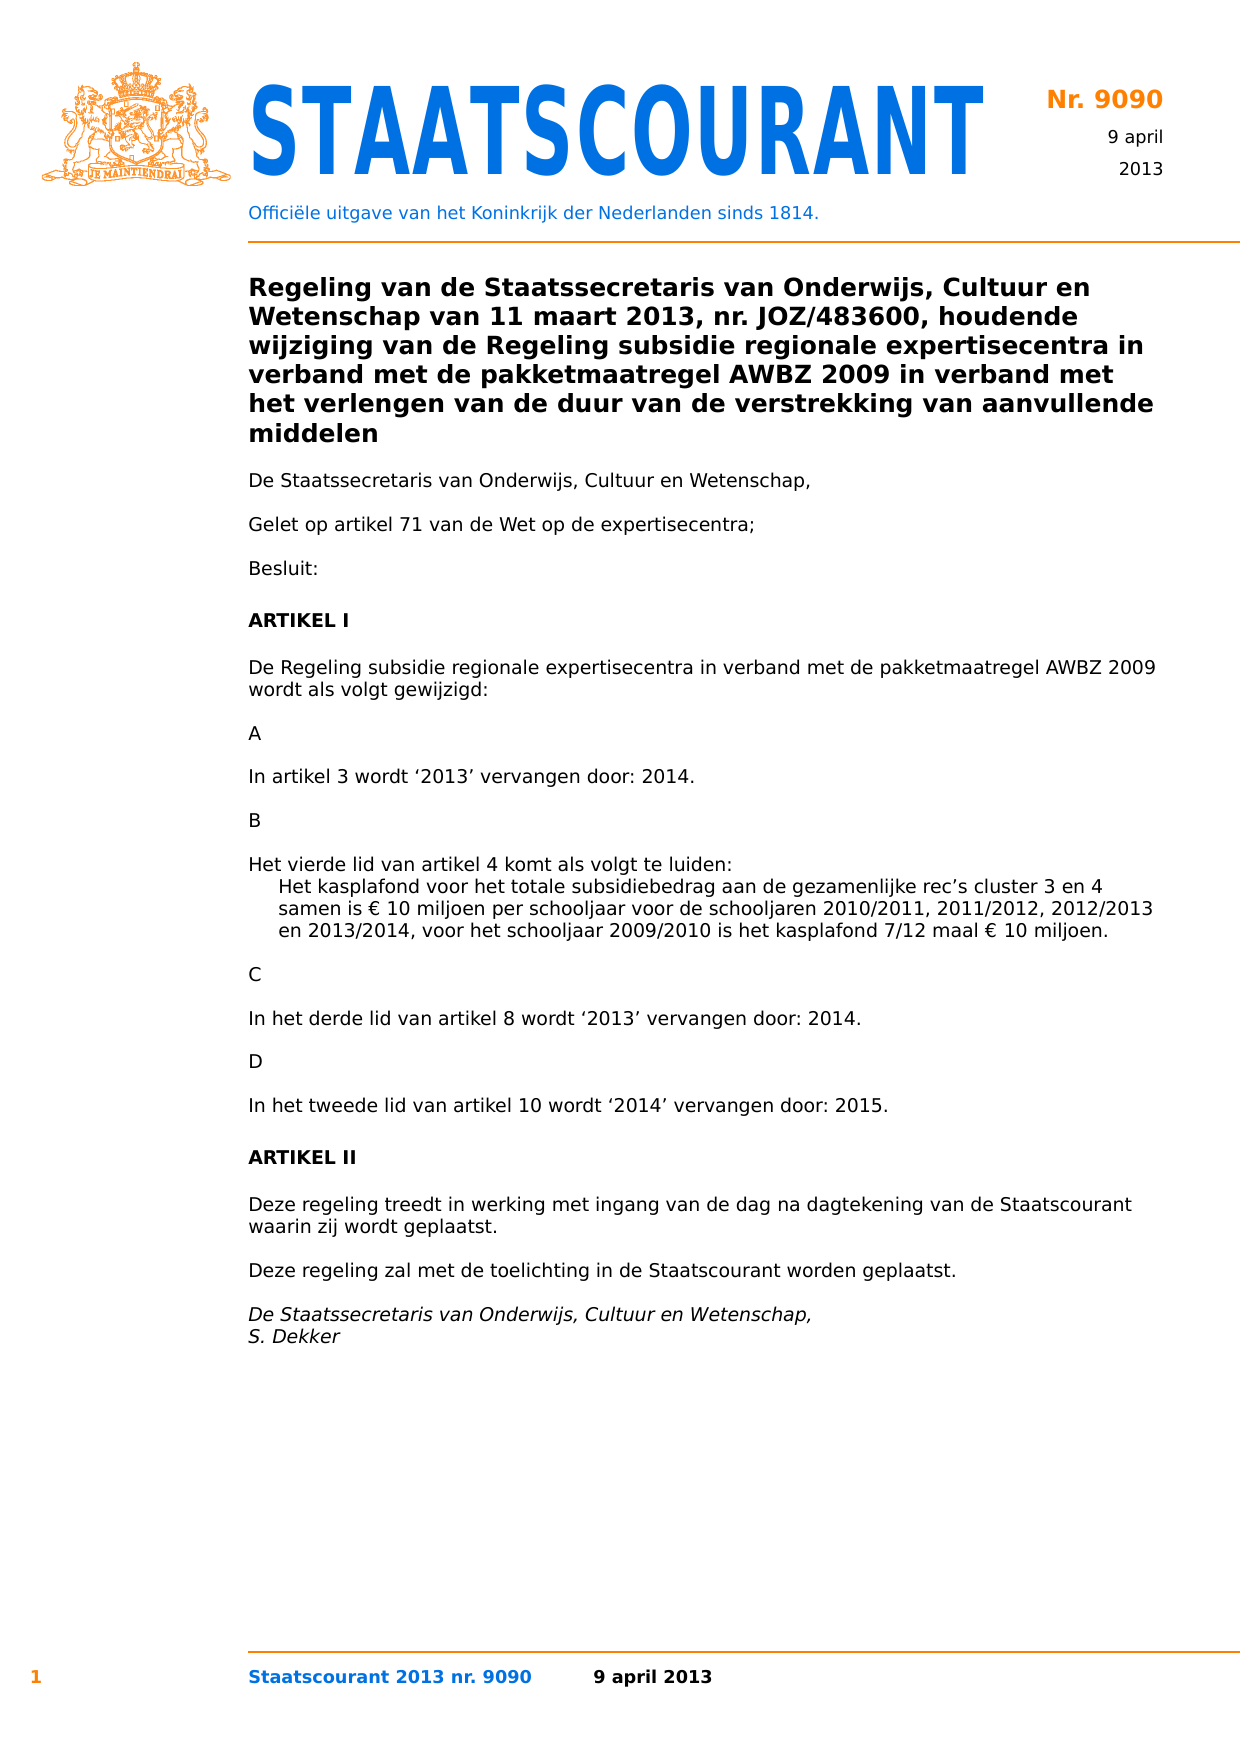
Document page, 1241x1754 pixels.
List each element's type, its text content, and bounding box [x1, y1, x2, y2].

table_cell 9 april [998, 121, 1240, 153]
text D [248, 1051, 1163, 1073]
picture [41, 62, 231, 186]
subtitle ARTIKEL I [248, 609, 1163, 632]
text In artikel 3 wordt ‘2013’ vervangen door: 2014. [248, 766, 1163, 788]
text In het derde lid van artikel 8 wordt ‘2013’ vervangen door: 2014. [248, 1008, 1163, 1029]
text De Regeling subsidie regionale expertisecentra in verband met de pakketmaatregel AWBZ 2009 wordt als volgt gewijzigd: [248, 657, 1163, 701]
table_header [25, 62, 248, 241]
table_header STAATSCOURANT [248, 62, 998, 203]
table_cell 2013 [998, 153, 1240, 203]
text Deze regeling zal met de toelichting in de Staatscourant worden geplaatst. [248, 1260, 1163, 1282]
text Het vierde lid van artikel 4 komt als volgt te luiden: [248, 854, 1163, 876]
text B [248, 810, 1163, 832]
text A [248, 722, 1163, 744]
text De Staatssecretaris van Onderwijs, Cultuur en Wetenschap, S. Dekker [248, 1304, 1163, 1348]
table_cell Officiële uitgave van het Koninkrijk der Nederlanden sinds 1814. [248, 203, 1240, 241]
subtitle Regeling van de Staatssecretaris van Onderwijs, Cultuur en Wetenschap van 11 maart 2013, nr. JOZ/483600, houdende wijziging van de Regeling subsidie regionale expertisecentra in verband met de pakketmaatregel AWBZ 2009 in verband met het verlengen van de duur van de verstrekking van aanvullende middelen [248, 273, 1163, 448]
text De Staatssecretaris van Onderwijs, Cultuur en Wetenschap, [248, 470, 1163, 492]
text C [248, 964, 1163, 986]
text Besluit: [248, 558, 1163, 579]
text Deze regeling treedt in werking met ingang van de dag na dagtekening van de Staatscourant waarin zij wordt geplaatst. [248, 1194, 1163, 1238]
subtitle ARTIKEL II [248, 1147, 1163, 1169]
text Het kasplafond voor het totale subsidiebedrag aan de gezamenlijke rec’s cluster 3 en 4 samen is € 10 miljoen per schooljaar voor de schooljaren 2010/2011, 2011/2012, 2012/2013 en 2013/2014, voor het schooljaar 2009/2010 is het kasplafond 7/12 maal € 10 miljoen. [278, 876, 1163, 942]
text Gelet op artikel 71 van de Wet op de expertisecentra; [248, 514, 1163, 536]
text In het tweede lid van artikel 10 wordt ‘2014’ vervangen door: 2015. [248, 1095, 1163, 1117]
table_header Nr. 9090 [998, 62, 1240, 121]
